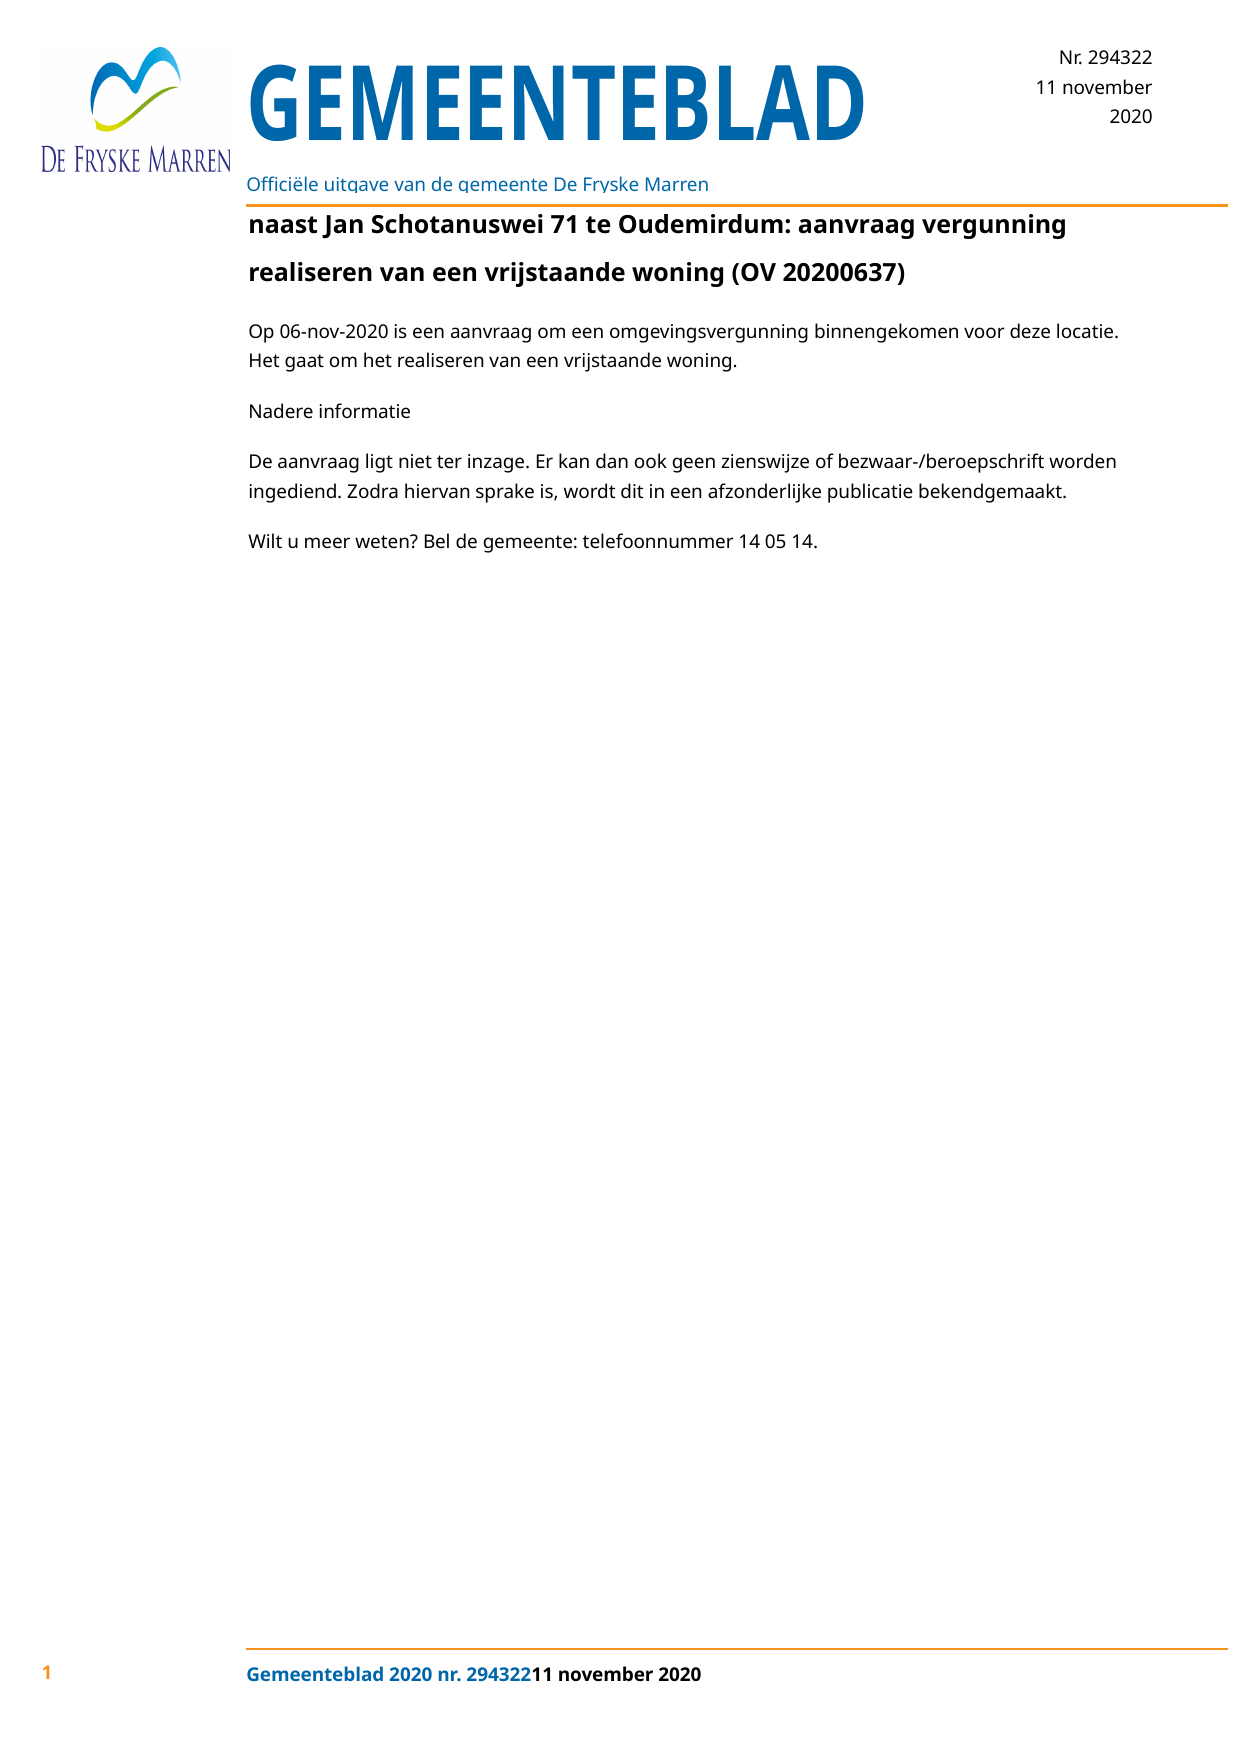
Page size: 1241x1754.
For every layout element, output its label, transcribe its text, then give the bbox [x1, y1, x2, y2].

picture [41, 47, 231, 172]
text Op 06-nov-2020 is een aanvraag om een omgevingsvergunning binnengekomen voor deze locatie. Het gaat om het realiseren van een vrijstaande woning. [248, 318, 1152, 373]
text De aanvraag ligt niet ter inzage. Er kan dan ook geen zienswijze of bezwaar-/beroepschrift worden ingediend. Zodra hiervan sprake is, wordt dit in een afzonderlijke publicatie bekendgemaakt. [248, 448, 1152, 504]
text naast Jan Schotanuswei 71 te Oudemirdum: aanvraag vergunning realiseren van een vrijstaande woning (OV 20200637) [248, 207, 1152, 288]
text Wilt u meer weten? Bel de gemeente: telefoonnummer 14 05 14. [248, 528, 1152, 554]
text Nadere informatie [248, 398, 1152, 424]
